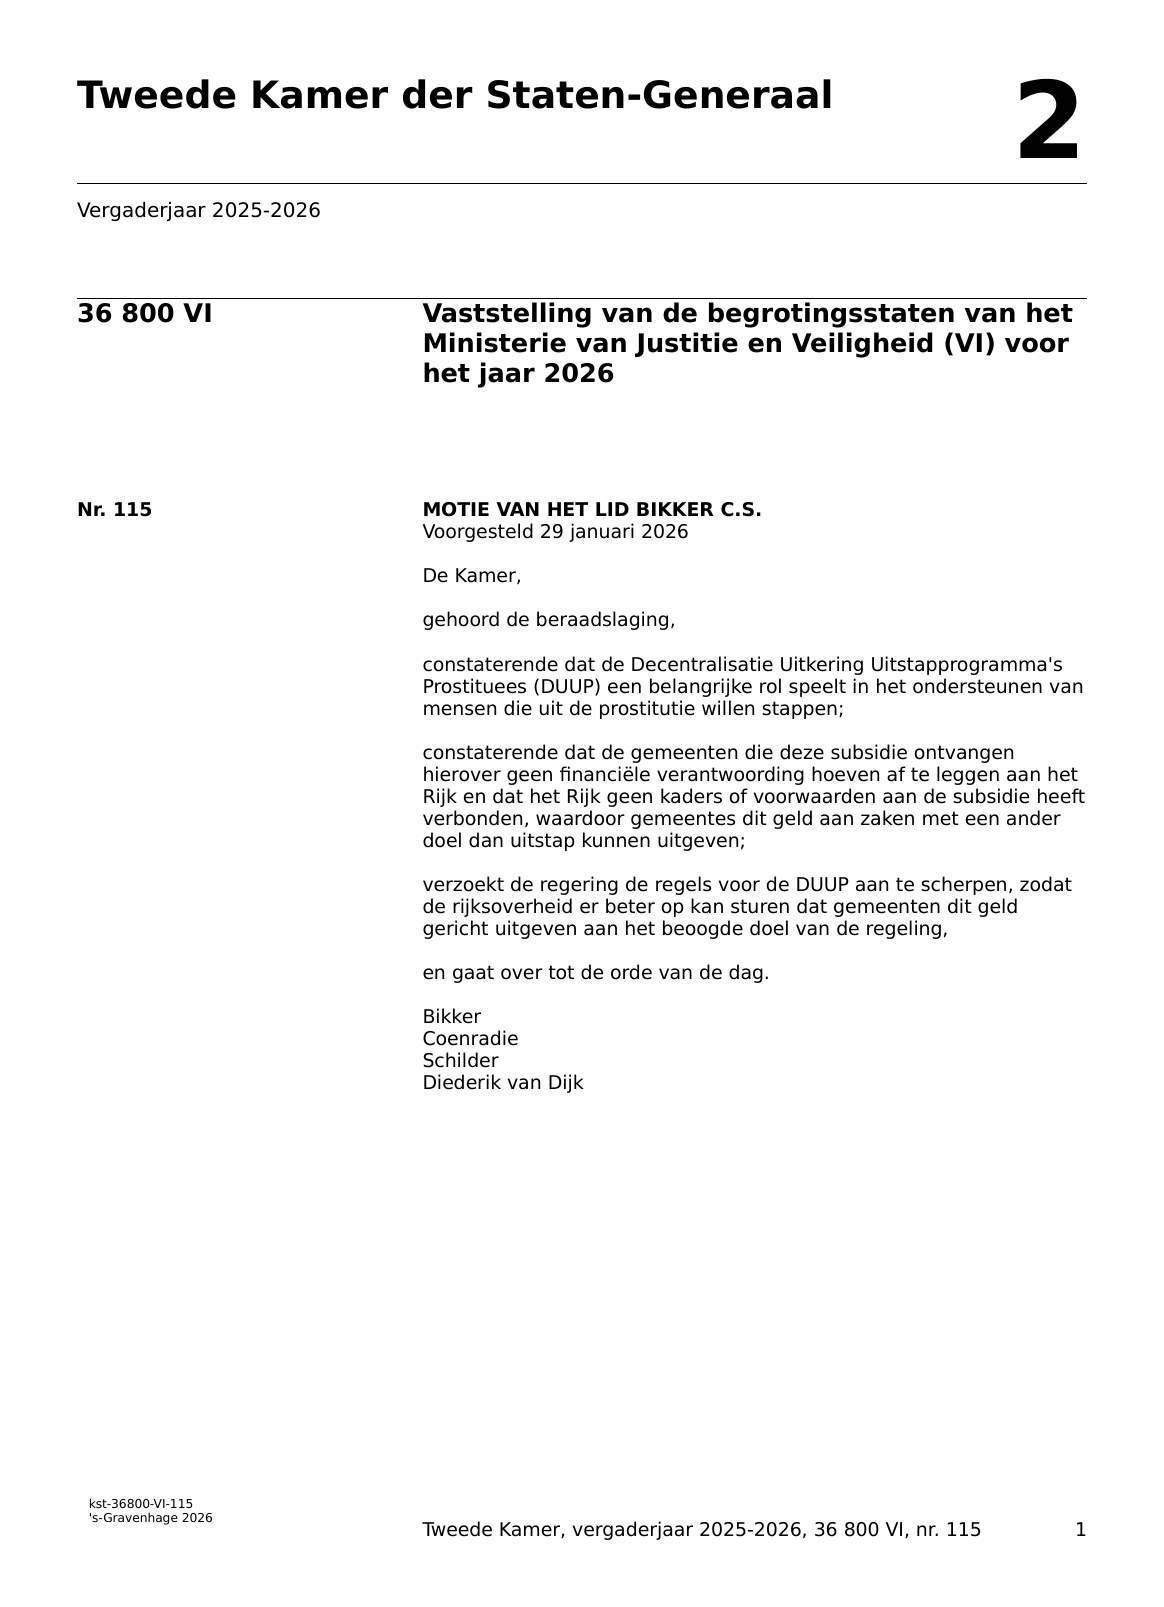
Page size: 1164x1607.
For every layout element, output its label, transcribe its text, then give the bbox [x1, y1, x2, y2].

text 's-Gravenhage 2026 [88, 1511, 323, 1525]
text constaterende dat de gemeenten die deze subsidie ontvangen hierover geen financiële verantwoording hoeven af te leggen aan het Rijk en dat het Rijk geen kaders of voorwaarden aan de subsidie heeft verbonden, waardoor gemeentes dit geld aan zaken met een ander doel dan uitstap kunnen uitgeven; [422, 742, 1087, 852]
text Schilder [422, 1050, 1087, 1072]
text constaterende dat de Decentralisatie Uitkering Uitstapprogramma's Prostituees (DUUP) een belangrijke rol speelt in het ondersteunen van mensen die uit de prostitutie willen stappen; [422, 653, 1087, 719]
table_header 2 [886, 59, 1087, 183]
table_cell Vergaderjaar 2025-2026 [77, 184, 1087, 298]
text Diederik van Dijk [422, 1072, 1087, 1094]
table_header Tweede Kamer der Staten-Generaal [77, 59, 886, 183]
text kst-36800-VI-115 [88, 1497, 323, 1511]
text Bikker [422, 1006, 1087, 1028]
text Coenradie [422, 1028, 1087, 1050]
text verzoekt de regering de regels voor de DUUP aan te scherpen, zodat de rijksoverheid er beter op kan sturen dat gemeenten dit geld gericht uitgeven aan het beoogde doel van de regeling, [422, 874, 1087, 940]
text De Kamer, [422, 565, 1087, 587]
text Voorgesteld 29 januari 2026 [422, 521, 1087, 543]
subtitle Nr. 115 MOTIE VAN HET LID BIKKER C.S. [77, 499, 1087, 521]
text gehoord de beraadslaging, [422, 609, 1087, 631]
subtitle 36 800 VI Vaststelling van de begrotingsstaten van het Ministerie van Justitie en Veiligheid (VI) voor het jaar 2026 [77, 299, 1087, 388]
text en gaat over tot de orde van de dag. [422, 962, 1087, 984]
